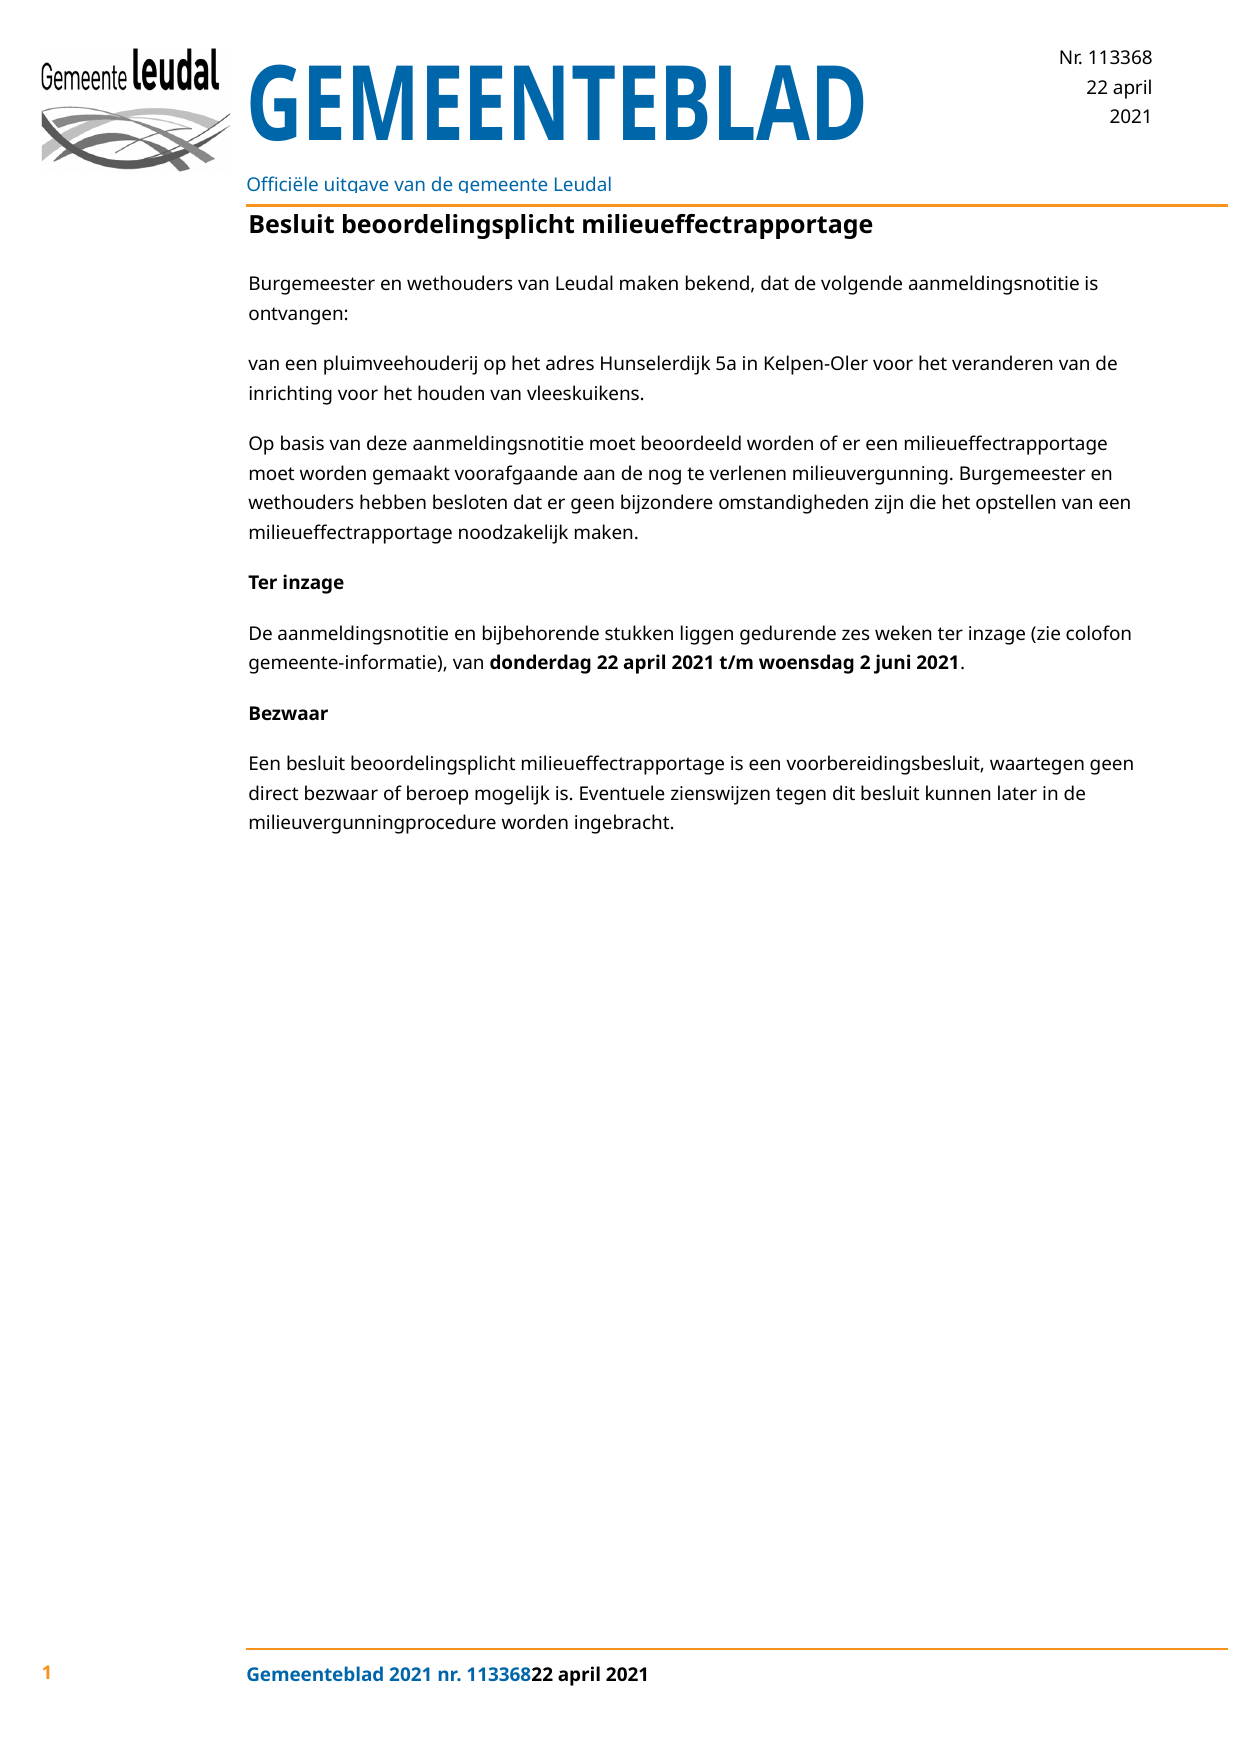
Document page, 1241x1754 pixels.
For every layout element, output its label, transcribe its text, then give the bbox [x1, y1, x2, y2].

text Burgemeester en wethouders van Leudal maken bekend, dat de volgende aanmeldingsnotitie is ontvangen: [248, 270, 1152, 326]
text Op basis van deze aanmeldingsnotitie moet beoordeeld worden of er een milieueffectrapportage moet worden gemaakt voorafgaande aan de nog te verlenen milieuvergunning. Burgemeester en wethouders hebben besloten dat er geen bijzondere omstandigheden zijn die het opstellen van een milieueffectrapportage noodzakelijk maken. [248, 430, 1152, 545]
text van een pluimveehouderij op het adres Hunselerdijk 5a in Kelpen-Oler voor het veranderen van de inrichting voor het houden van vleeskuikens. [248, 350, 1152, 406]
text Besluit beoordelingsplicht milieueffectrapportage [248, 207, 1152, 241]
text Ter inzage [248, 569, 1152, 595]
text De aanmeldingsnotitie en bijbehorende stukken liggen gedurende zes weken ter inzage (zie colofon gemeente-informatie), van donderdag 22 april 2021 t/m woensdag 2 juni 2021. [248, 620, 1152, 675]
picture [41, 47, 231, 172]
text Bezwaar [248, 700, 1152, 726]
text Een besluit beoordelingsplicht milieueffectrapportage is een voorbereidingsbesluit, waartegen geen direct bezwaar of beroep mogelijk is. Eventuele zienswijzen tegen dit besluit kunnen later in de milieuvergunningprocedure worden ingebracht. [248, 750, 1152, 835]
